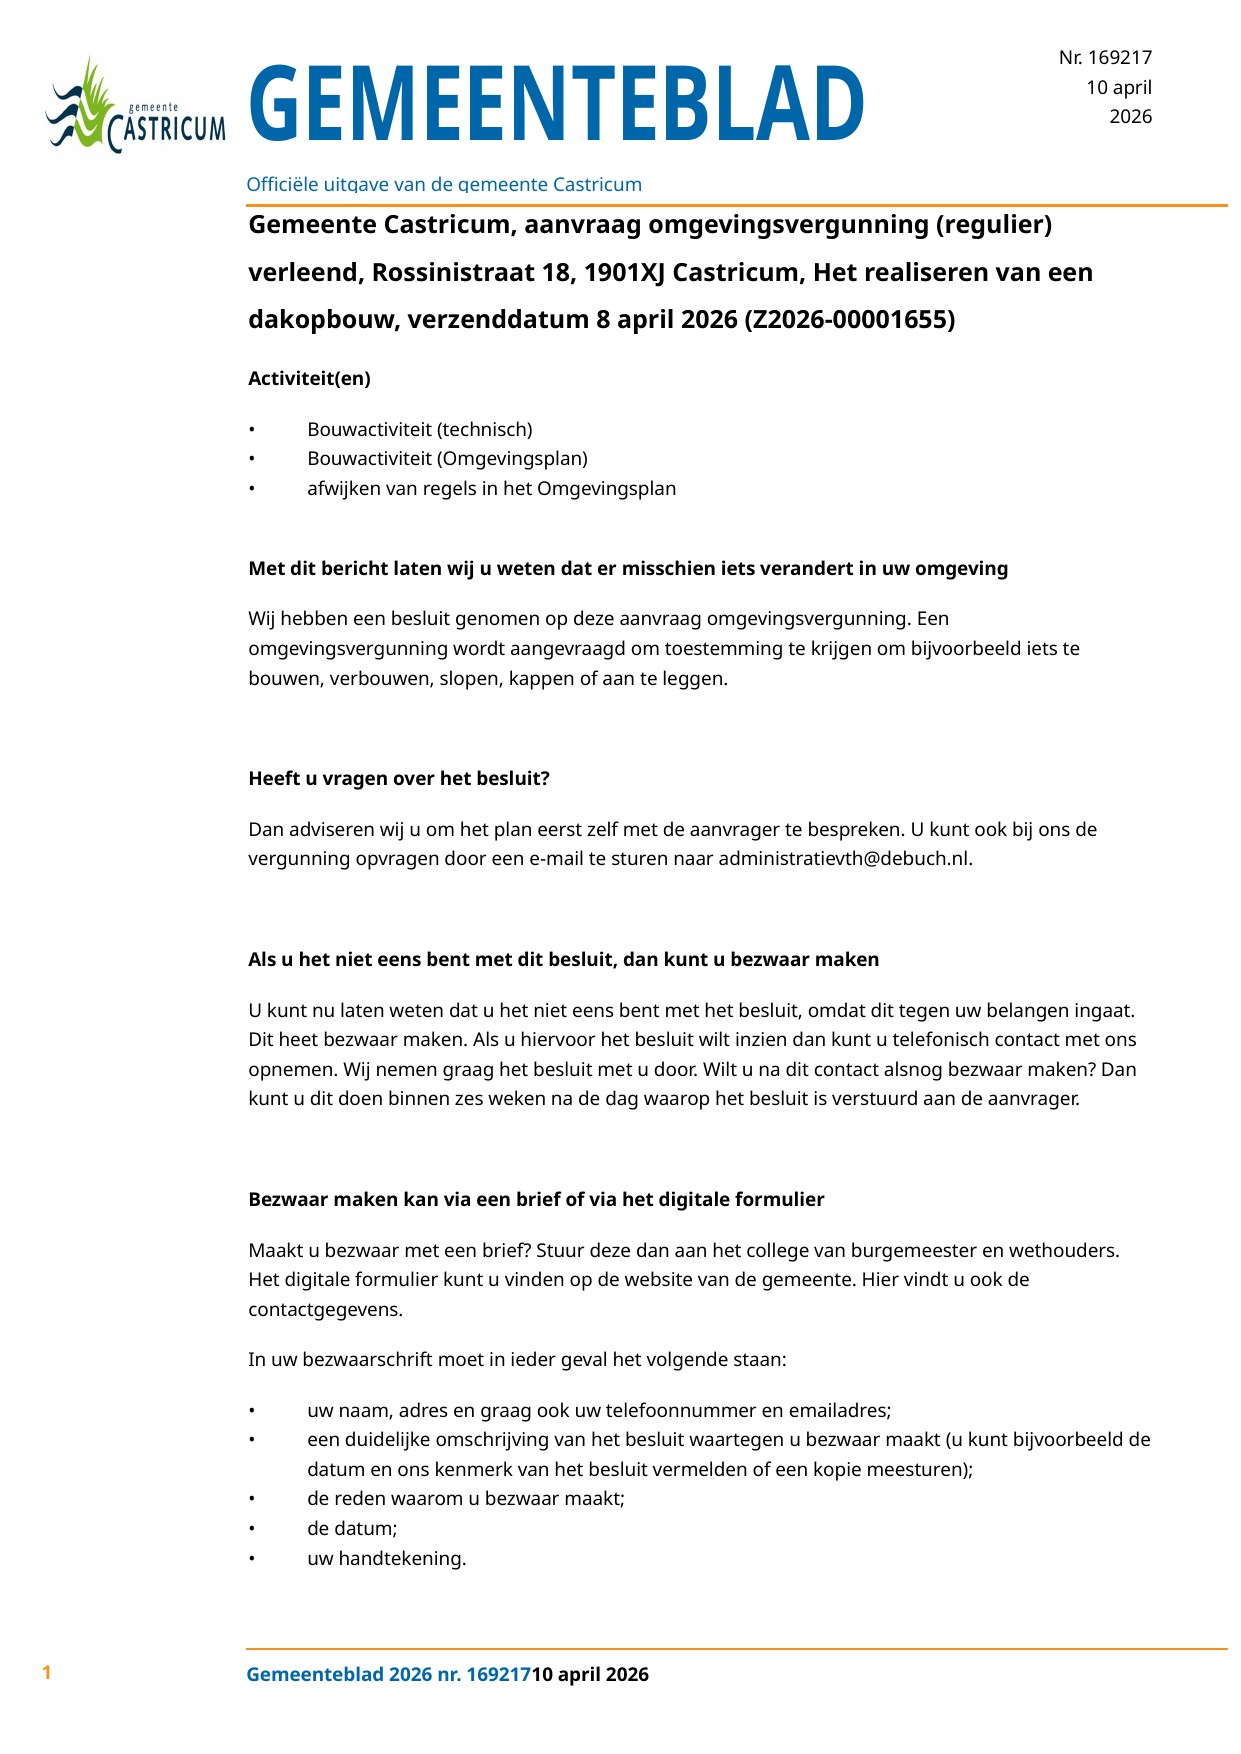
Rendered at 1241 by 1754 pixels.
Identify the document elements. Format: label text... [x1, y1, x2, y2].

text Dan adviseren wij u om het plan eerst zelf met de aanvrager te bespreken. U kunt ook bij ons de vergunning opvragen door een e-mail te sturen naar administratievth@debuch.nl. [248, 816, 1152, 871]
list afwijken van regels in het Omgevingsplan [248, 475, 1152, 501]
text Maakt u bezwaar met een brief? Stuur deze dan aan het college van burgemeester en wethouders. Het digitale formulier kunt u vinden op de website van de gemeente. Hier vindt u ook de contactgegevens. [248, 1237, 1152, 1322]
list uw handtekening. [248, 1545, 1152, 1570]
text U kunt nu laten weten dat u het niet eens bent met het besluit, omdat dit tegen uw belangen ingaat. Dit heet bezwaar maken. Als u hiervoor het besluit wilt inzien dan kunt u telefonisch contact met ons opnemen. Wij nemen graag het besluit met u door. Wilt u na dit contact alsnog bezwaar maken? Dan kunt u dit doen binnen zes weken na de dag waarop het besluit is verstuurd aan de aanvrager. [248, 997, 1152, 1111]
list uw naam, adres en graag ook uw telefoonnummer en emailadres; [248, 1397, 1152, 1422]
text Wij hebben een besluit genomen op deze aanvraag omgevingsvergunning. Een omgevingsvergunning wordt aangevraagd om toestemming te krijgen om bijvoorbeeld iets te bouwen, verbouwen, slopen, kappen of aan te leggen. [248, 606, 1152, 690]
text Als u het niet eens bent met dit besluit, dan kunt u bezwaar maken [248, 946, 1152, 972]
text Bezwaar maken kan via een brief of via het digitale formulier [248, 1186, 1152, 1212]
list Bouwactiviteit (technisch) [248, 416, 1152, 442]
text Heeft u vragen over het besluit? [248, 766, 1152, 791]
text Met dit bericht laten wij u weten dat er misschien iets verandert in uw omgeving [248, 555, 1152, 581]
list de datum; [248, 1515, 1152, 1541]
picture [41, 47, 231, 172]
list Bouwactiviteit (Omgevingsplan) [248, 446, 1152, 471]
text Gemeente Castricum, aanvraag omgevingsvergunning (regulier) verleend, Rossinistraat 18, 1901XJ Castricum, Het realiseren van een dakopbouw, verzenddatum 8 april 2026 (Z2026-00001655) [248, 207, 1152, 336]
text In uw bezwaarschrift moet in ieder geval het volgende staan: [248, 1346, 1152, 1372]
list de reden waarom u bezwaar maakt; [248, 1486, 1152, 1511]
text Activiteit(en) [248, 366, 1152, 391]
list een duidelijke omschrijving van het besluit waartegen u bezwaar maakt (u kunt bijvoorbeeld de datum en ons kenmerk van het besluit vermelden of een kopie meesturen); [248, 1426, 1152, 1482]
